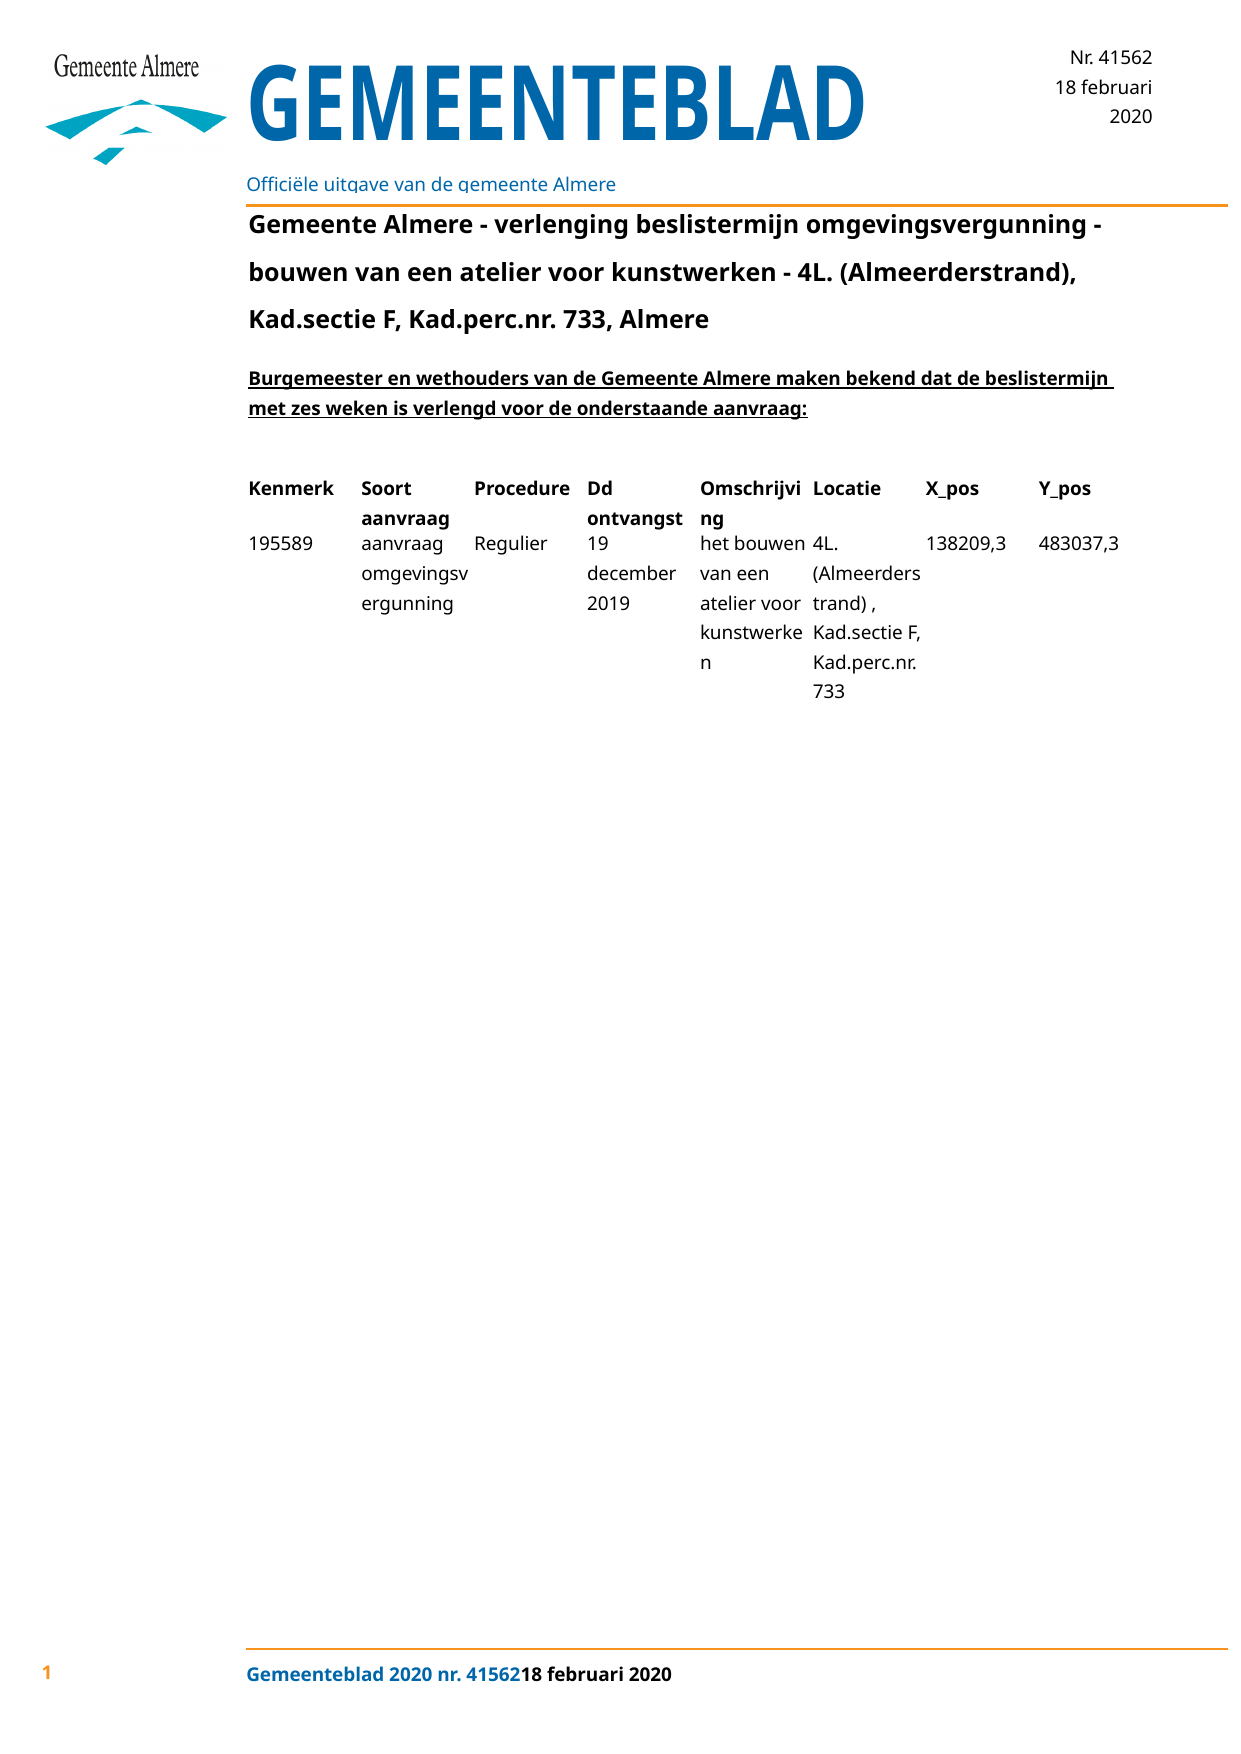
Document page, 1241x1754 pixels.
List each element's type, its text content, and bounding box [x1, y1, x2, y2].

table_header Y_pos [1039, 475, 1152, 531]
table_header Omschrijving [700, 475, 813, 531]
table_header Procedure [474, 475, 587, 531]
table_cell aanvraag omgevingsvergunning [361, 531, 474, 704]
table_header Locatie [813, 475, 926, 531]
table_header X_pos [926, 475, 1038, 531]
table_cell 19 december 2019 [587, 531, 700, 704]
table_cell 4L. (Almeerderstrand) , Kad.sectie F, Kad.perc.nr. 733 [813, 531, 926, 704]
table_header Dd ontvangst [587, 475, 700, 531]
table_cell 195589 [248, 531, 361, 704]
table_cell 138209,3 [926, 531, 1038, 704]
table_cell 483037,3 [1039, 531, 1152, 704]
text Burgemeester en wethouders van de Gemeente Almere maken bekend dat de beslistermijn met zes weken is verlengd voor de onderstaande aanvraag: [248, 366, 1152, 421]
picture [41, 47, 231, 172]
table_cell het bouwen van een atelier voor kunstwerken [700, 531, 813, 704]
table_header Kenmerk [248, 475, 361, 531]
text Gemeente Almere - verlenging beslistermijn omgevingsvergunning - bouwen van een atelier voor kunstwerken - 4L. (Almeerderstrand), Kad.sectie F, Kad.perc.nr. 733, Almere [248, 207, 1152, 336]
table_cell Regulier [474, 531, 587, 704]
table_header Soort aanvraag [361, 475, 474, 531]
